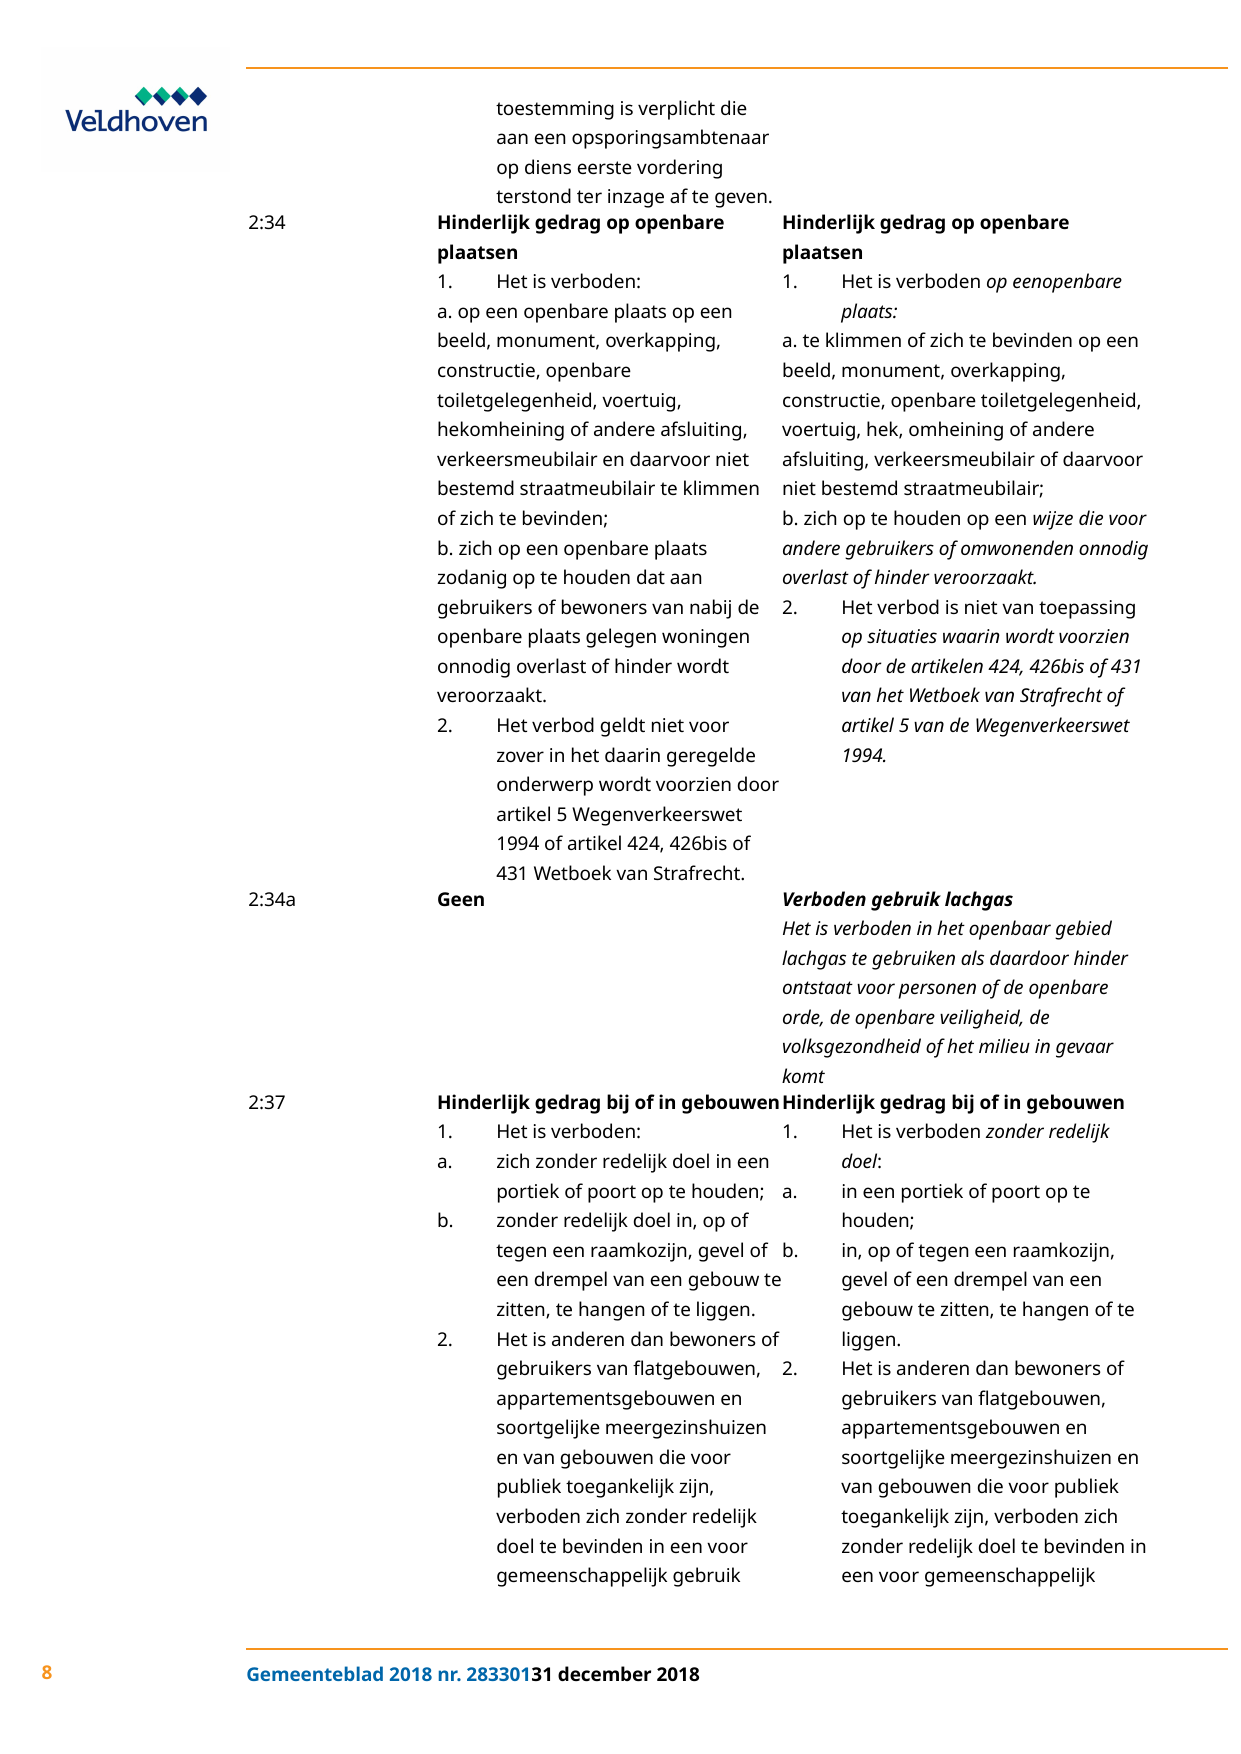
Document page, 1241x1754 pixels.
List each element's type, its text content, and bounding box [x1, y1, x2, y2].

table_cell toestemming is verplicht die aan een opsporingsambtenaar op diens eerste vordering terstond ter inzage af te geven. [437, 95, 782, 209]
table_cell [248, 95, 437, 209]
table_cell Verboden gebruik lachgas Het is verboden in het openbaar gebied lachgas te gebruiken als daardoor hinder ontstaat voor personen of de openbare orde, de openbare veiligheid, de volksgezondheid of het milieu in gevaar komt [782, 886, 1152, 1089]
picture [41, 47, 231, 172]
table_cell Hinderlijk gedrag bij of in gebouwen Het is verboden zonder redelijk doel: in een portiek of poort op te houden; in, op of tegen een raamkozijn, gevel of een drempel van een gebouw te zitten, te hangen of te liggen. Het is anderen dan bewoners of gebruikers van flatgebouwen, appartementsgebouwen en soortgelijke meergezinshuizen en van gebouwen die voor publiek toegankelijk zijn, verboden zich zonder redelijk doel te bevinden in een voor gemeenschappelijk [782, 1089, 1152, 1588]
table_cell [782, 95, 1152, 209]
table_cell 2:34 [248, 209, 437, 886]
table_cell Geen [437, 886, 782, 1089]
table_cell 2:34a [248, 886, 437, 1089]
table_cell Hinderlijk gedrag bij of in gebouwen Het is verboden: zich zonder redelijk doel in een portiek of poort op te houden; zonder redelijk doel in, op of tegen een raamkozijn, gevel of een drempel van een gebouw te zitten, te hangen of te liggen. Het is anderen dan bewoners of gebruikers van flatgebouwen, appartementsgebouwen en soortgelijke meergezinshuizen en van gebouwen die voor publiek toegankelijk zijn, verboden zich zonder redelijk doel te bevinden in een voor gemeenschappelijk gebruik [437, 1089, 782, 1588]
table_cell Hinderlijk gedrag op openbare plaatsen Het is verboden op eenopenbare plaats: a. te klimmen of zich te bevinden op een beeld, monument, overkapping, constructie, openbare toiletgelegenheid, voertuig, hek, omheining of andere afsluiting, verkeersmeubilair of daarvoor niet bestemd straatmeubilair; b. zich op te houden op een wijze die voor andere gebruikers of omwonenden onnodig overlast of hinder veroorzaakt. Het verbod is niet van toepassing op situaties waarin wordt voorzien door de artikelen 424, 426bis of 431 van het Wetboek van Strafrecht of artikel 5 van de Wegenverkeerswet 1994. [782, 209, 1152, 886]
table_cell Hinderlijk gedrag op openbare plaatsen Het is verboden: a. op een openbare plaats op een beeld, monument, overkapping, constructie, openbare toiletgelegenheid, voertuig, hekomheining of andere afsluiting, verkeersmeubilair en daarvoor niet bestemd straatmeubilair te klimmen of zich te bevinden; b. zich op een openbare plaats zodanig op te houden dat aan gebruikers of bewoners van nabij de openbare plaats gelegen woningen onnodig overlast of hinder wordt veroorzaakt. Het verbod geldt niet voor zover in het daarin geregelde onderwerp wordt voorzien door artikel 5 Wegenverkeerswet 1994 of artikel 424, 426bis of 431 Wetboek van Strafrecht. [437, 209, 782, 886]
table_cell 2:37 [248, 1089, 437, 1588]
